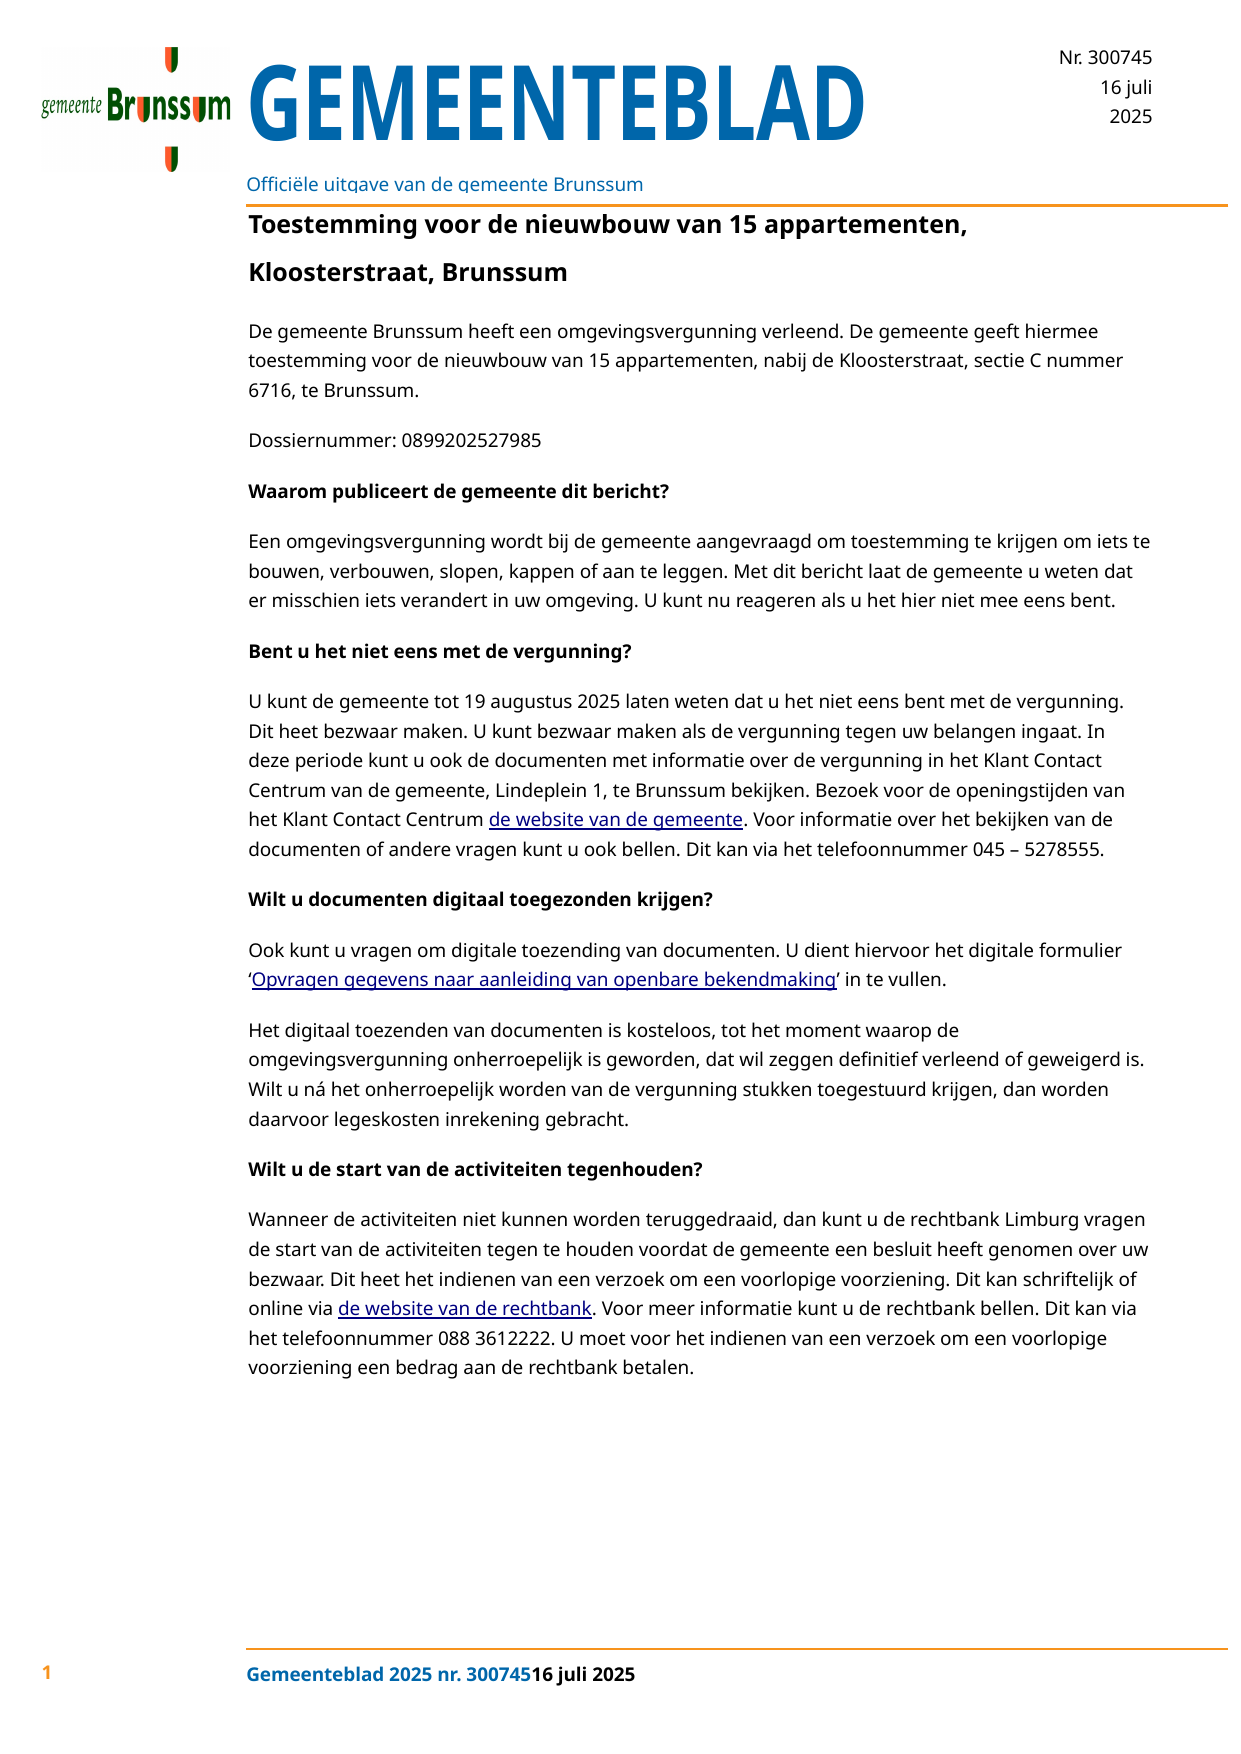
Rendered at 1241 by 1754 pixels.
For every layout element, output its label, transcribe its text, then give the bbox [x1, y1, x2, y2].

text U kunt de gemeente tot 19 augustus 2025 laten weten dat u het niet eens bent met de vergunning. Dit heet bezwaar maken. U kunt bezwaar maken als de vergunning tegen uw belangen ingaat. In deze periode kunt u ook de documenten met informatie over de vergunning in het Klant Contact Centrum van de gemeente, Lindeplein 1, te Brunssum bekijken. Bezoek voor de openingstijden van het Klant Contact Centrum de website van de gemeente. Voor informatie over het bekijken van de documenten of andere vragen kunt u ook bellen. Dit kan via het telefoonnummer 045 – 5278555. [248, 688, 1152, 862]
text Toestemming voor de nieuwbouw van 15 appartementen, Kloosterstraat, Brunssum [248, 207, 1152, 288]
text Wilt u de start van de activiteiten tegenhouden? [248, 1156, 1152, 1182]
text Waarom publiceert de gemeente dit bericht? [248, 478, 1152, 504]
text Dossiernummer: 0899202527985 [248, 427, 1152, 453]
text Wilt u documenten digitaal toegezonden krijgen? [248, 887, 1152, 912]
text Het digitaal toezenden van documenten is kosteloos, tot het moment waarop de omgevingsvergunning onherroepelijk is geworden, dat wil zeggen definitief verleend of geweigerd is. Wilt u ná het onherroepelijk worden van de vergunning stukken toegestuurd krijgen, dan worden daarvoor legeskosten inrekening gebracht. [248, 1017, 1152, 1132]
picture [41, 47, 231, 172]
text Een omgevingsvergunning wordt bij de gemeente aangevraagd om toestemming te krijgen om iets te bouwen, verbouwen, slopen, kappen of aan te leggen. Met dit bericht laat de gemeente u weten dat er misschien iets verandert in uw omgeving. U kunt nu reageren als u het hier niet mee eens bent. [248, 528, 1152, 613]
text Ook kunt u vragen om digitale toezending van documenten. U dient hiervoor het digitale formulier ‘Opvragen gegevens naar aanleiding van openbare bekendmaking’ in te vullen. [248, 937, 1152, 992]
text De gemeente Brunssum heeft een omgevingsvergunning verleend. De gemeente geeft hiermee toestemming voor de nieuwbouw van 15 appartementen, nabij de Kloosterstraat, sectie C nummer 6716, te Brunssum. [248, 318, 1152, 403]
text Wanneer de activiteiten niet kunnen worden teruggedraaid, dan kunt u de rechtbank Limburg vragen de start van de activiteiten tegen te houden voordat de gemeente een besluit heeft genomen over uw bezwaar. Dit heet het indienen van een verzoek om een voorlopige voorziening. Dit kan schriftelijk of online via de website van de rechtbank. Voor meer informatie kunt u de rechtbank bellen. Dit kan via het telefoonnummer 088 3612222. U moet voor het indienen van een verzoek om een voorlopige voorziening een bedrag aan de rechtbank betalen. [248, 1207, 1152, 1380]
text Bent u het niet eens met de vergunning? [248, 638, 1152, 664]
